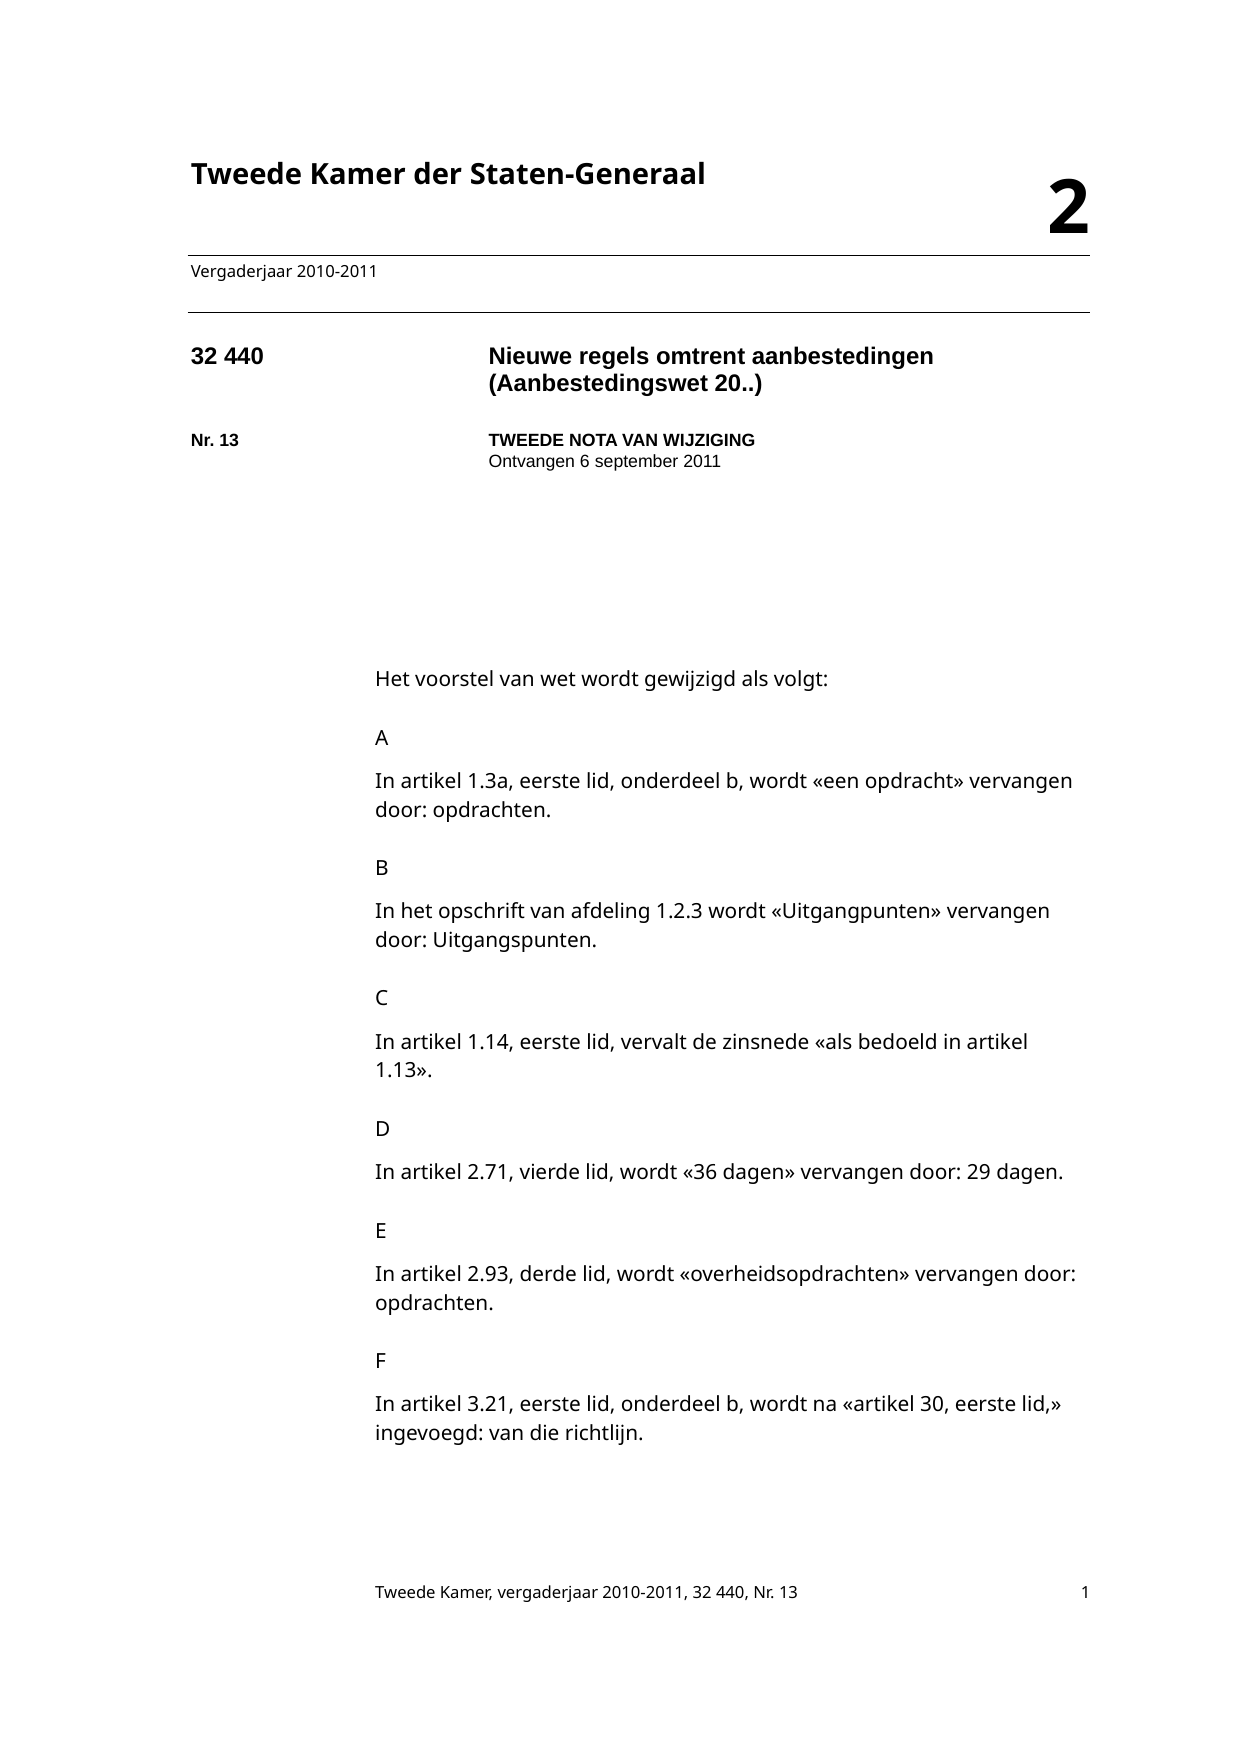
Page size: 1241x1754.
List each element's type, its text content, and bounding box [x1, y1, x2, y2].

text In artikel 2.71, vierde lid, wordt «36 dagen» vervangen door: 29 dagen. [375, 1157, 1090, 1186]
text In artikel 3.21, eerste lid, onderdeel b, wordt na «artikel 30, eerste lid,» ingevoegd: van die richtlijn. [375, 1389, 1090, 1446]
table_cell Nr. 13 [188, 427, 485, 546]
table_cell [485, 313, 1090, 339]
table_header 2 [910, 150, 1090, 255]
table_cell 32 440 [188, 339, 485, 427]
text In het opschrift van afdeling 1.2.3 wordt «Uitgangpunten» vervangen door: Uitgangspunten. [375, 897, 1090, 953]
text D [375, 1114, 1090, 1142]
table_cell Nieuwe regels omtrent aanbestedingen (Aanbestedingswet 20..) [485, 339, 1090, 427]
text Het voorstel van wet wordt gewijzigd als volgt: [375, 664, 1090, 693]
text C [375, 983, 1090, 1012]
table_header Tweede Kamer der Staten-Generaal [188, 150, 909, 255]
table_cell [485, 256, 1090, 312]
text In artikel 2.93, derde lid, wordt «overheidsopdrachten» vervangen door: opdrachten. [375, 1259, 1090, 1316]
text A [375, 723, 1090, 751]
text In artikel 1.3a, eerste lid, onderdeel b, wordt «een opdracht» vervangen door: opdrachten. [375, 766, 1090, 823]
text F [375, 1346, 1090, 1374]
text E [375, 1216, 1090, 1244]
text B [375, 853, 1090, 882]
table_cell TWEEDE NOTA VAN WIJZIGING Ontvangen 6 september 2011 [485, 427, 1090, 546]
table_cell Vergaderjaar 2010-2011 [188, 256, 485, 312]
table_cell [188, 313, 485, 339]
text In artikel 1.14, eerste lid, vervalt de zinsnede «als bedoeld in artikel 1.13». [375, 1027, 1090, 1084]
